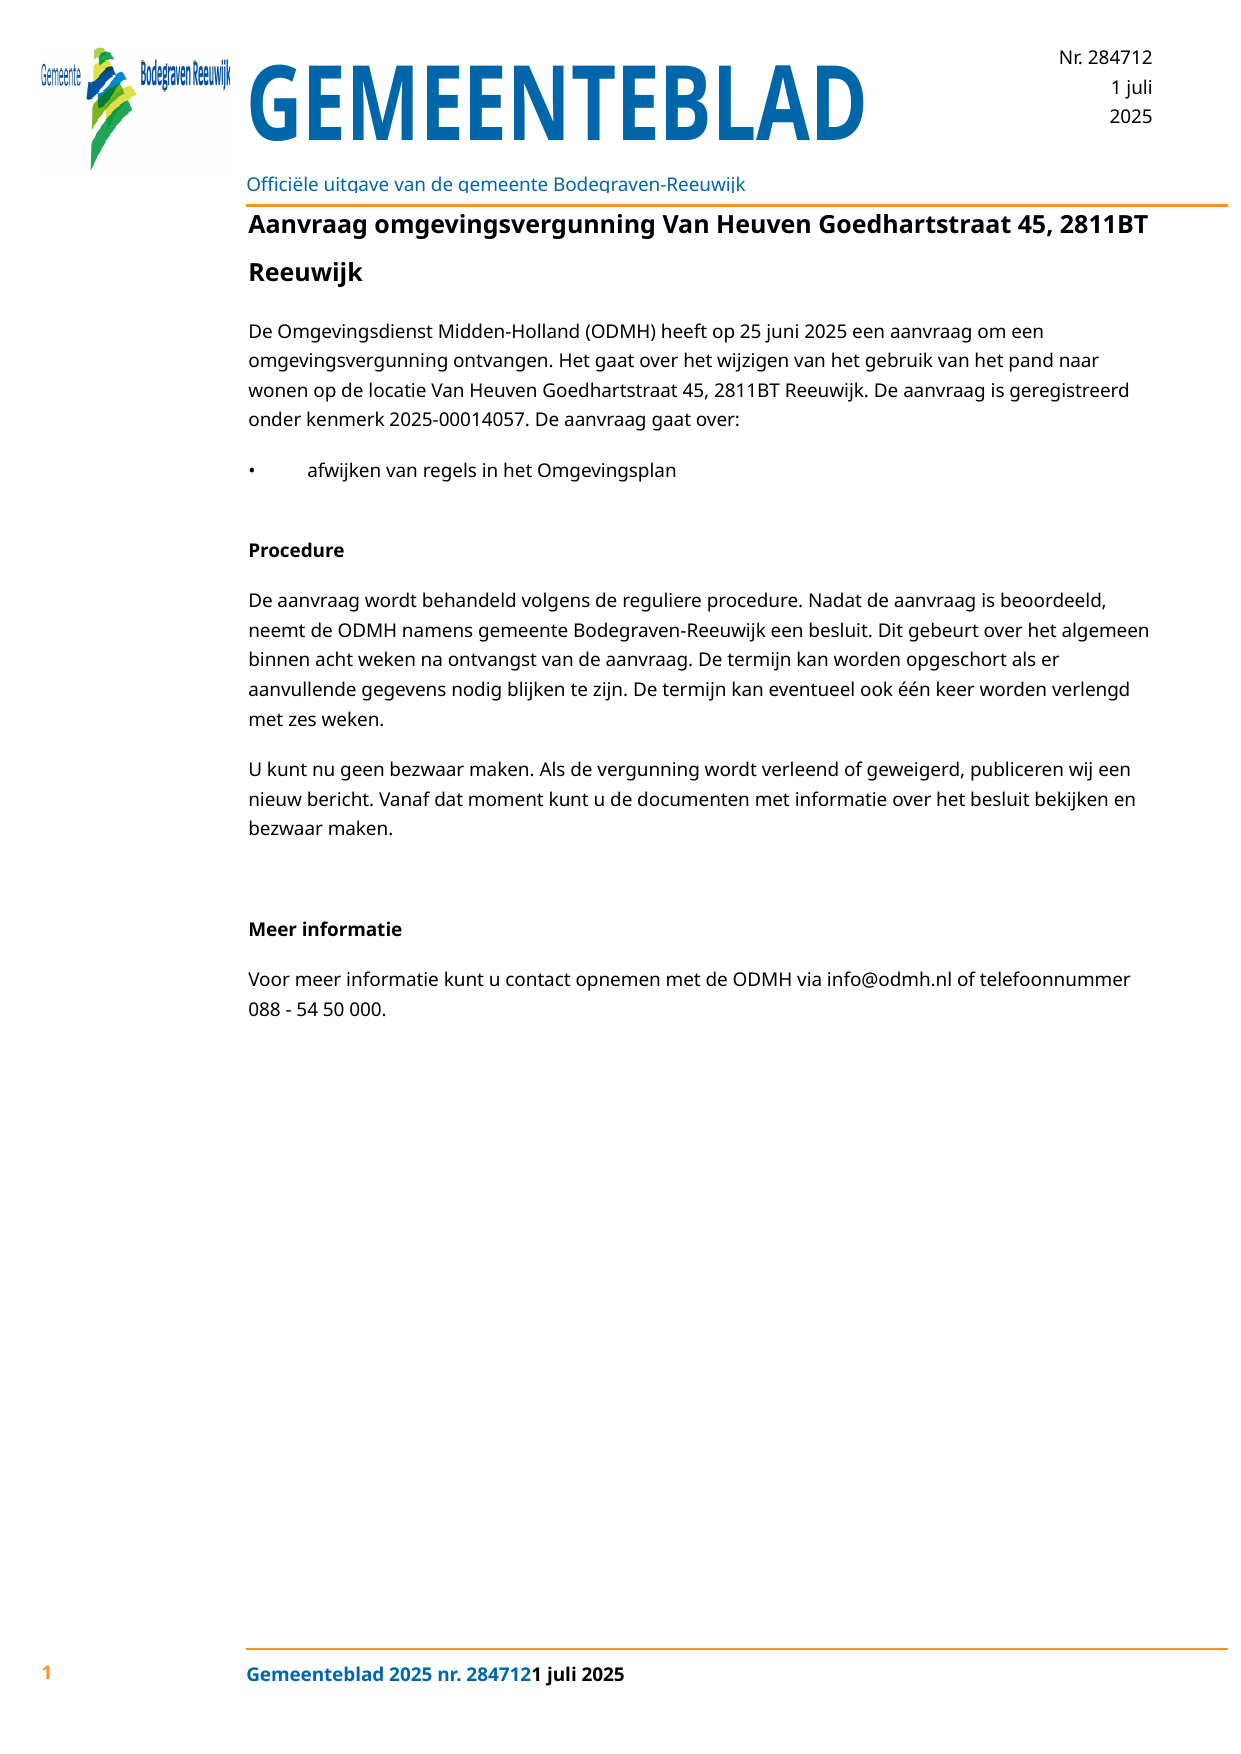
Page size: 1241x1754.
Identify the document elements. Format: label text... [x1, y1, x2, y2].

text Meer informatie [248, 916, 1152, 942]
text Procedure [248, 537, 1152, 563]
text Voor meer informatie kunt u contact opnemen met de ODMH via info@odmh.nl of telefoonnummer 088 - 54 50 000. [248, 967, 1152, 1022]
list afwijken van regels in het Omgevingsplan [248, 457, 1152, 483]
text Aanvraag omgevingsvergunning Van Heuven Goedhartstraat 45, 2811BT Reeuwijk [248, 207, 1152, 288]
text De Omgevingsdienst Midden-Holland (ODMH) heeft op 25 juni 2025 een aanvraag om een omgevingsvergunning ontvangen. Het gaat over het wijzigen van het gebruik van het pand naar wonen op de locatie Van Heuven Goedhartstraat 45, 2811BT Reeuwijk. De aanvraag is geregistreerd onder kenmerk 2025-00014057. De aanvraag gaat over: [248, 318, 1152, 432]
text U kunt nu geen bezwaar maken. Als de vergunning wordt verleend of geweigerd, publiceren wij een nieuw bericht. Vanaf dat moment kunt u de documenten met informatie over het besluit bekijken en bezwaar maken. [248, 756, 1152, 841]
picture [41, 47, 231, 172]
text De aanvraag wordt behandeld volgens de reguliere procedure. Nadat de aanvraag is beoordeeld, neemt de ODMH namens gemeente Bodegraven-Reeuwijk een besluit. Dit gebeurt over het algemeen binnen acht weken na ontvangst van de aanvraag. De termijn kan worden opgeschort als er aanvullende gegevens nodig blijken te zijn. De termijn kan eventueel ook één keer worden verlengd met zes weken. [248, 587, 1152, 732]
